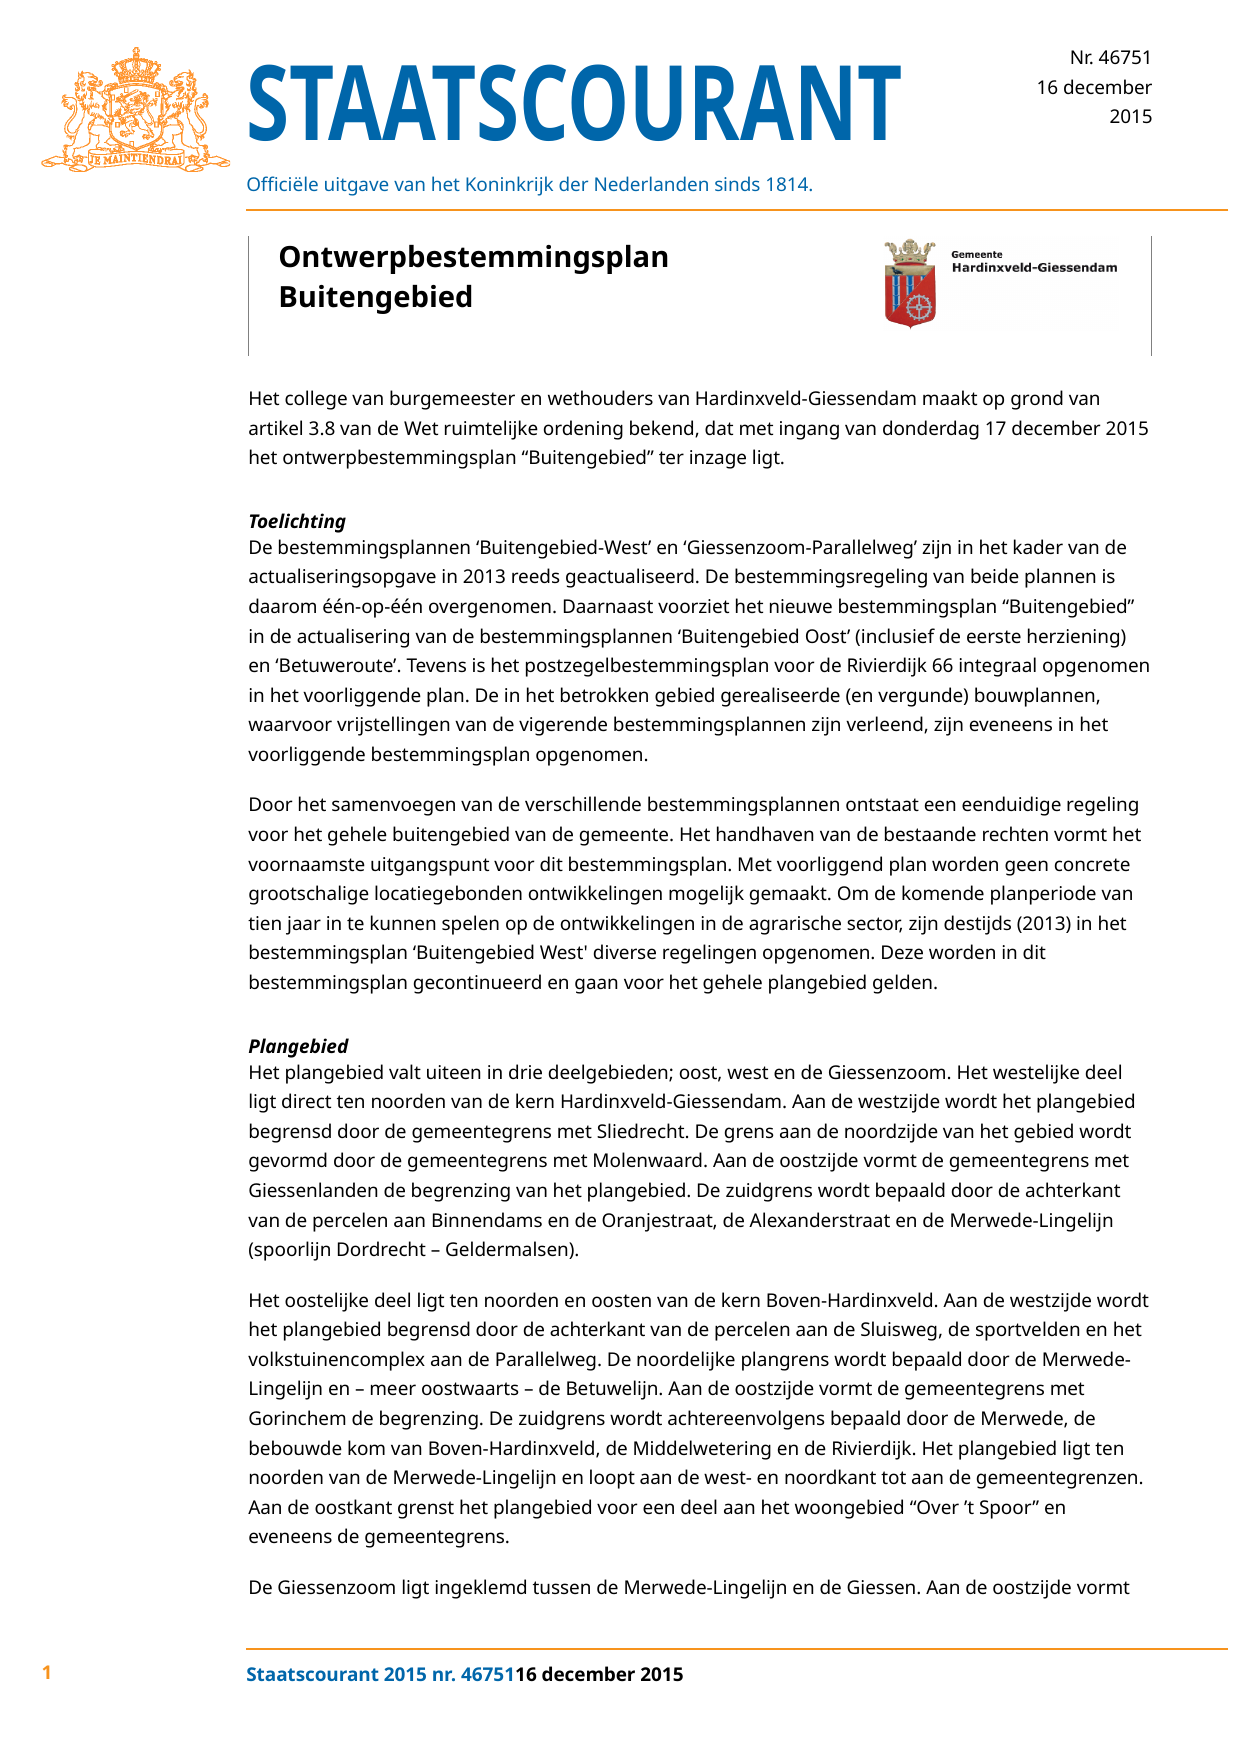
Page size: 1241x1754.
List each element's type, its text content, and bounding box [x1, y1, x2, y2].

table_header Ontwerpbestemmingsplan Buitengebied [249, 236, 850, 356]
text Het college van burgemeester en wethouders van Hardinxveld-Giessendam maakt op grond van artikel 3.8 van de Wet ruimtelijke ordening bekend, dat met ingang van donderdag 17 december 2015 het ontwerpbestemmingsplan “Buitengebied” ter inzage ligt. [248, 385, 1152, 470]
text De Giessenzoom ligt ingeklemd tussen de Merwede-Lingelijn en de Giessen. Aan de oostzijde vormt [248, 1574, 1152, 1599]
table_header [850, 236, 1151, 356]
text Het oostelijke deel ligt ten noorden en oosten van de kern Boven-Hardinxveld. Aan de westzijde wordt het plangebied begrensd door de achterkant van de percelen aan de Sluisweg, de sportvelden en het volkstuinencomplex aan de Parallelweg. De noordelijke plangrens wordt bepaald door de Merwede-Lingelijn en – meer oostwaarts – de Betuwelijn. Aan de oostzijde vormt de gemeentegrens met Gorinchem de begrenzing. De zuidgrens wordt achtereenvolgens bepaald door de Merwede, de bebouwde kom van Boven-Hardinxveld, de Middelwetering en de Rivierdijk. Het plangebied ligt ten noorden van de Merwede-Lingelijn en loopt aan de west- en noordkant tot aan de gemeentegrenzen. Aan de oostkant grenst het plangebied voor een deel aan het woongebied “Over ’t Spoor” en eveneens de gemeentegrens. [248, 1287, 1152, 1549]
picture [41, 47, 231, 172]
text Toelichting [248, 508, 1152, 534]
text Plangebied [248, 1033, 1152, 1059]
text Het plangebied valt uiteen in drie deelgebieden; oost, west en de Giessenzoom. Het westelijke deel ligt direct ten noorden van de kern Hardinxveld-Giessendam. Aan de westzijde wordt het plangebied begrensd door de gemeentegrens met Sliedrecht. De grens aan de noordzijde van het gebied wordt gevormd door de gemeentegrens met Molenwaard. Aan de oostzijde vormt de gemeentegrens met Giessenlanden de begrenzing van het plangebied. De zuidgrens wordt bepaald door de achterkant van de percelen aan Binnendams en de Oranjestraat, de Alexanderstraat en de Merwede-Lingelijn (spoorlijn Dordrecht – Geldermalsen). [248, 1059, 1152, 1262]
picture [882, 236, 1119, 331]
text De bestemmingsplannen ‘Buitengebied-West’ en ‘Giessenzoom-Parallelweg’ zijn in het kader van de actualiseringsopgave in 2013 reeds geactualiseerd. De bestemmingsregeling van beide plannen is daarom één-op-één overgenomen. Daarnaast voorziet het nieuwe bestemmingsplan “Buitengebied” in de actualisering van de bestemmingsplannen ‘Buitengebied Oost’ (inclusief de eerste herziening) en ‘Betuweroute’. Tevens is het postzegelbestemmingsplan voor de Rivierdijk 66 integraal opgenomen in het voorliggende plan. De in het betrokken gebied gerealiseerde (en vergunde) bouwplannen, waarvoor vrijstellingen van de vigerende bestemmingsplannen zijn verleend, zijn eveneens in het voorliggende bestemmingsplan opgenomen. [248, 534, 1152, 767]
text Door het samenvoegen van de verschillende bestemmingsplannen ontstaat een eenduidige regeling voor het gehele buitengebied van de gemeente. Het handhaven van de bestaande rechten vormt het voornaamste uitgangspunt voor dit bestemmingsplan. Met voorliggend plan worden geen concrete grootschalige locatiegebonden ontwikkelingen mogelijk gemaakt. Om de komende planperiode van tien jaar in te kunnen spelen op de ontwikkelingen in de agrarische sector, zijn destijds (2013) in het bestemmingsplan ‘Buitengebied West' diverse regelingen opgenomen. Deze worden in dit bestemmingsplan gecontinueerd en gaan voor het gehele plangebied gelden. [248, 792, 1152, 995]
